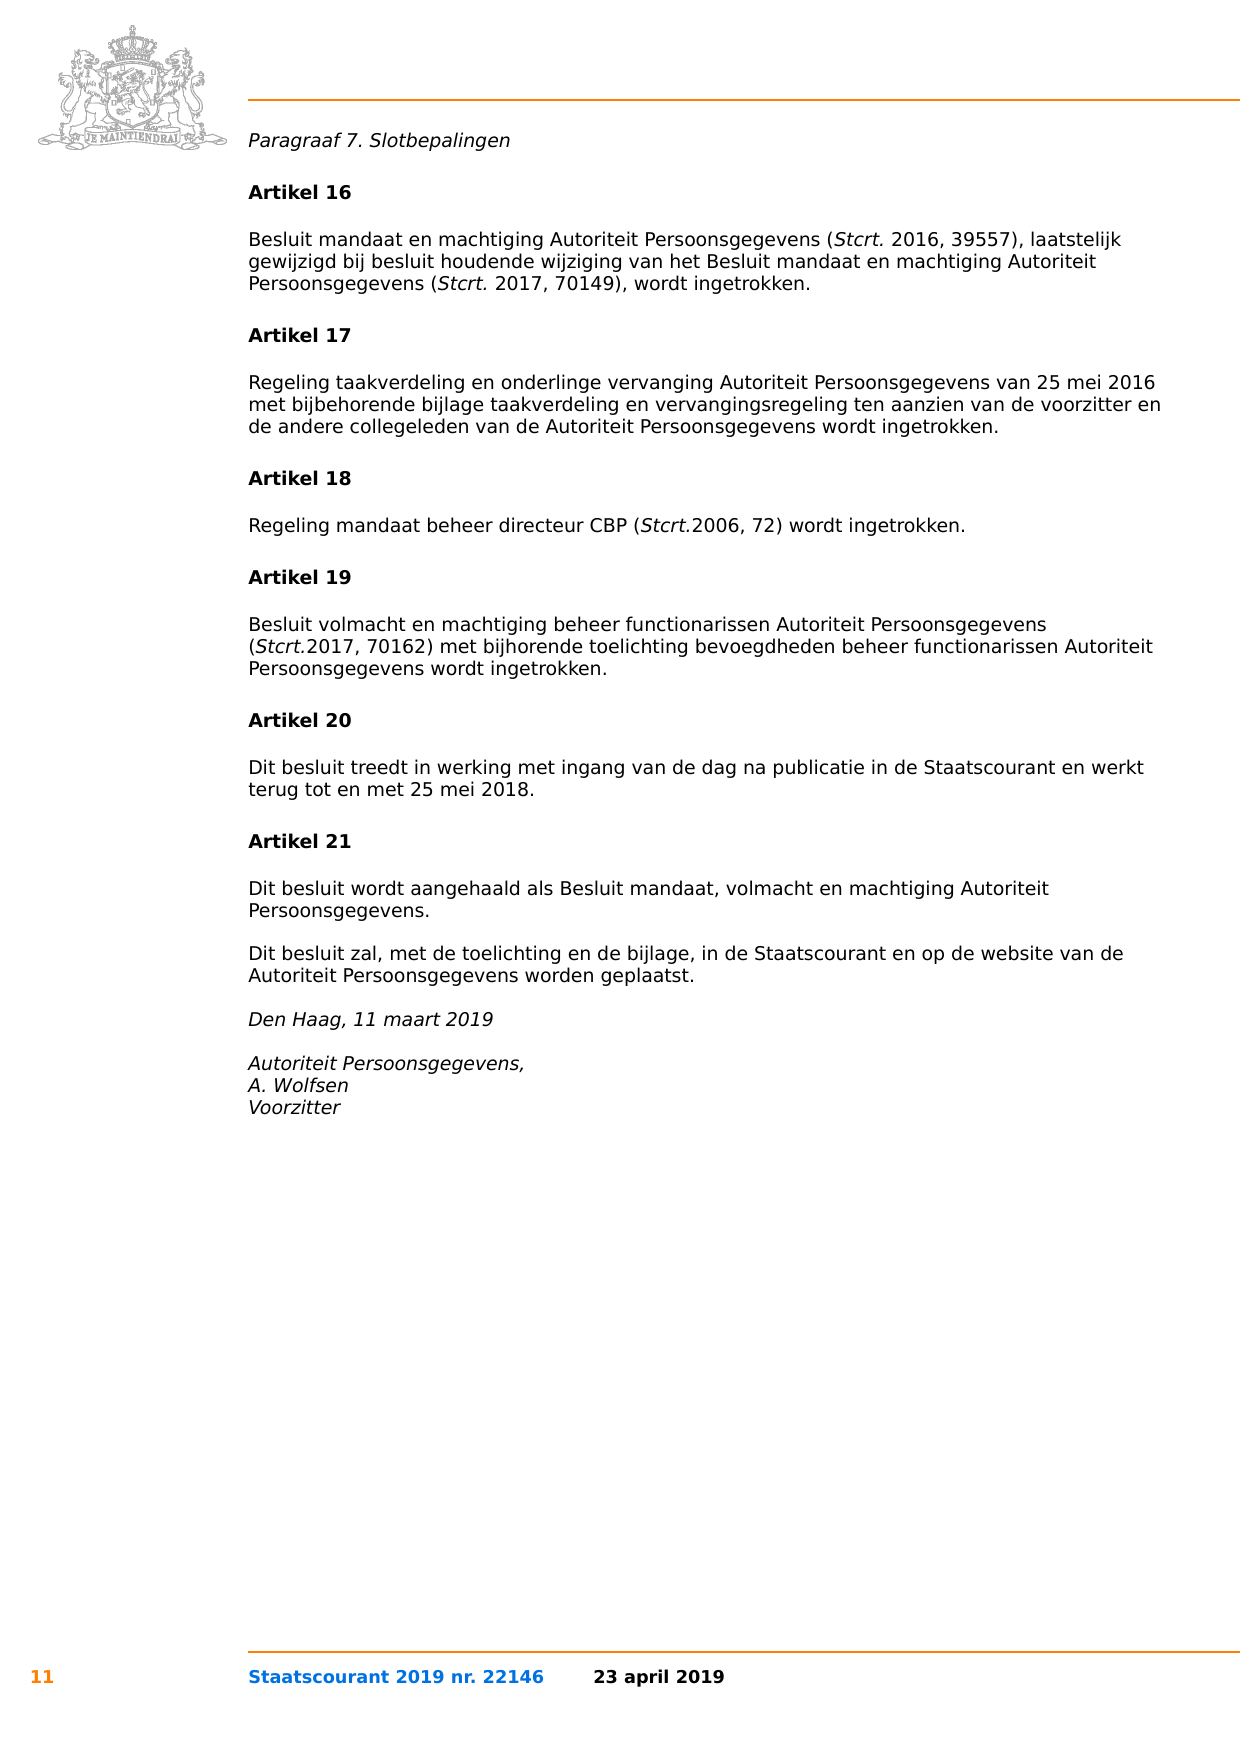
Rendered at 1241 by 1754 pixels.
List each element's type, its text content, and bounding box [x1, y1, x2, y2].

text Dit besluit zal, met de toelichting en de bijlage, in de Staatscourant en op de website van de Autoriteit Persoonsgegevens worden geplaatst. [248, 943, 1163, 987]
picture [38, 25, 227, 150]
subtitle Artikel 19 [248, 567, 1163, 589]
text Den Haag, 11 maart 2019 [248, 1009, 1163, 1031]
text Autoriteit Persoonsgegevens, A. Wolfsen Voorzitter [248, 1053, 1163, 1119]
subtitle Artikel 17 [248, 325, 1163, 347]
text Regeling taakverdeling en onderlinge vervanging Autoriteit Persoonsgegevens van 25 mei 2016 met bijbehorende bijlage taakverdeling en vervangingsregeling ten aanzien van de voorzitter en de andere collegeleden van de Autoriteit Persoonsgegevens wordt ingetrokken. [248, 372, 1163, 438]
subtitle Artikel 18 [248, 468, 1163, 490]
text Dit besluit treedt in werking met ingang van de dag na publicatie in de Staatscourant en werkt terug tot en met 25 mei 2018. [248, 757, 1163, 801]
text Besluit mandaat en machtiging Autoriteit Persoonsgegevens (Stcrt. 2016, 39557), laatstelijk gewijzigd bij besluit houdende wijziging van het Besluit mandaat en machtiging Autoriteit Persoonsgegevens (Stcrt. 2017, 70149), wordt ingetrokken. [248, 229, 1163, 295]
text Besluit volmacht en machtiging beheer functionarissen Autoriteit Persoonsgegevens (Stcrt.2017, 70162) met bijhorende toelichting bevoegdheden beheer functionarissen Autoriteit Persoonsgegevens wordt ingetrokken. [248, 614, 1163, 679]
subtitle Artikel 16 [248, 182, 1163, 204]
subtitle Artikel 20 [248, 709, 1163, 732]
text Dit besluit wordt aangehaald als Besluit mandaat, volmacht en machtiging Autoriteit Persoonsgegevens. [248, 877, 1163, 921]
subtitle Paragraaf 7. Slotbepalingen [248, 130, 1163, 152]
text Regeling mandaat beheer directeur CBP (Stcrt.2006, 72) wordt ingetrokken. [248, 515, 1163, 537]
subtitle Artikel 21 [248, 831, 1163, 852]
